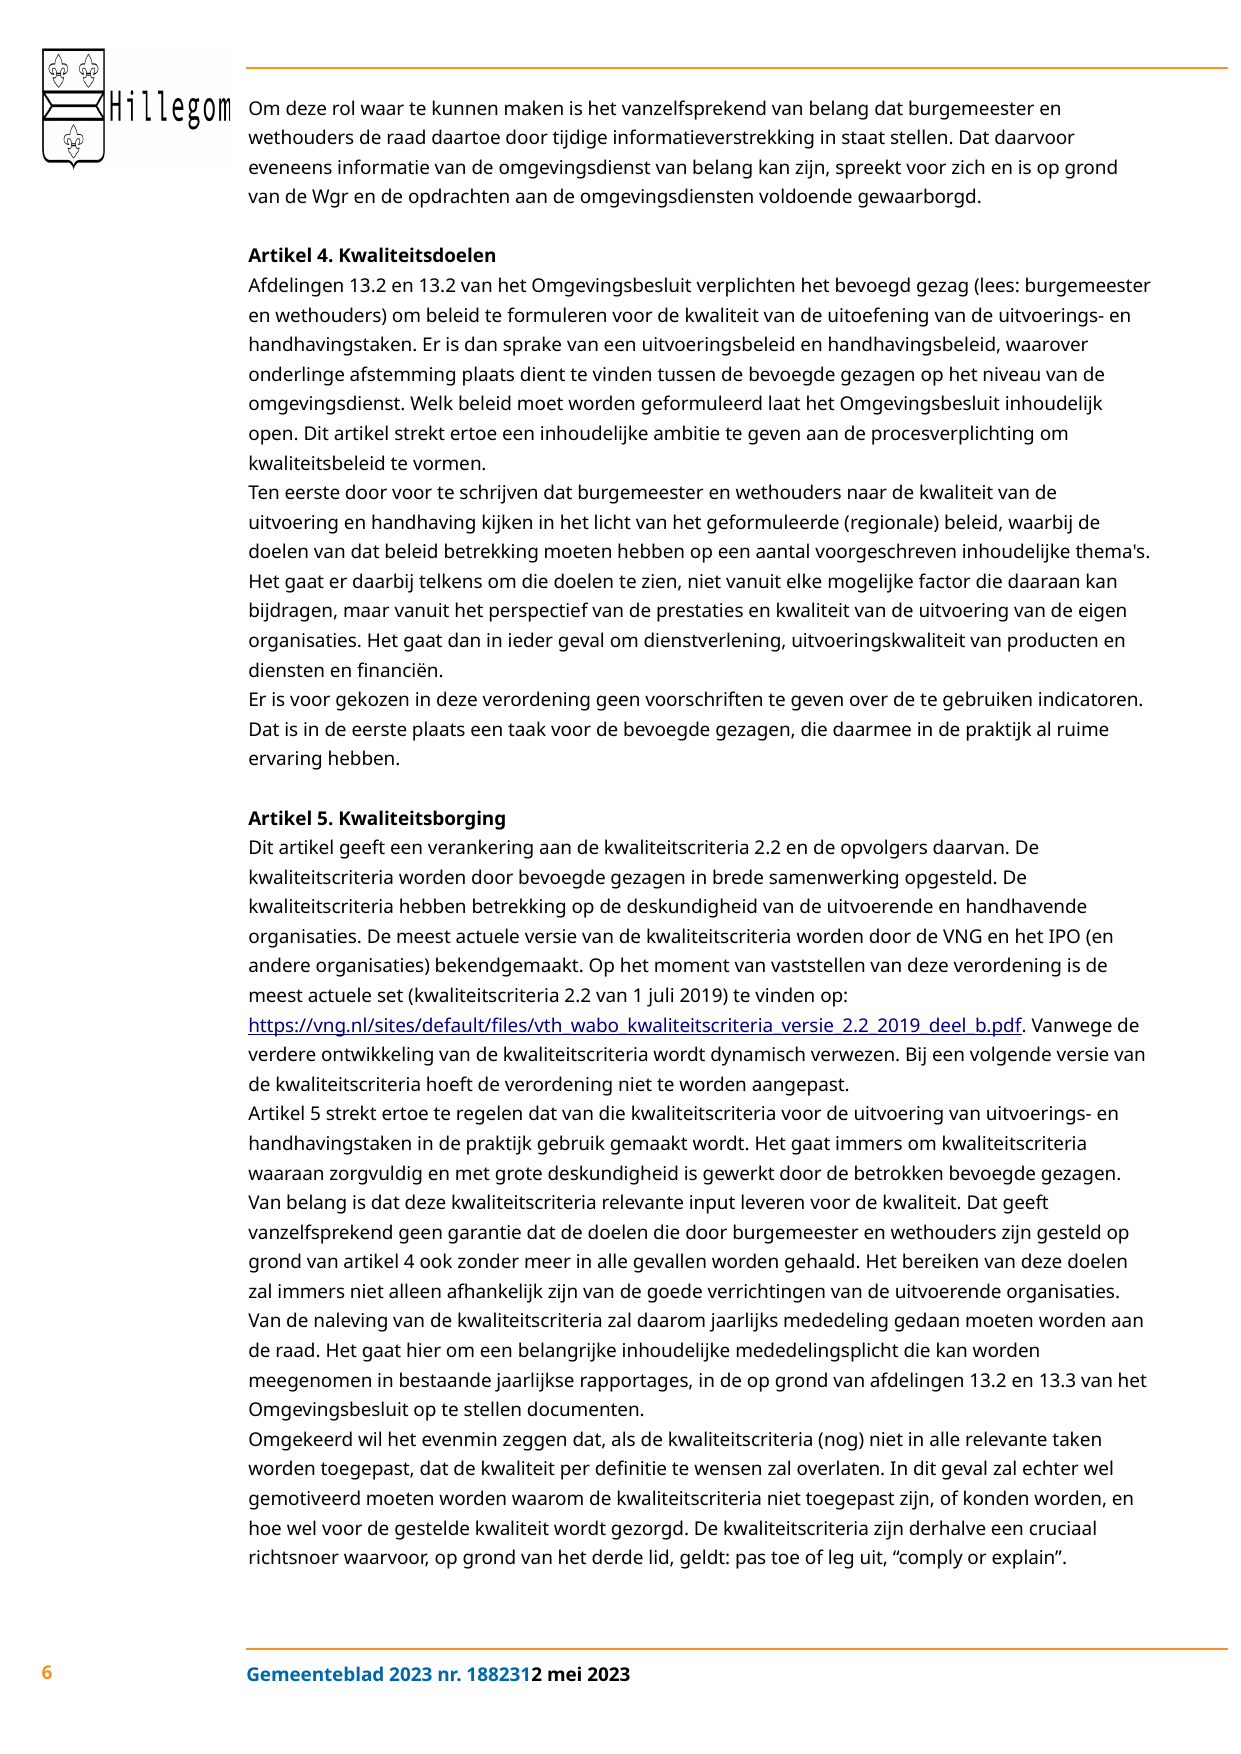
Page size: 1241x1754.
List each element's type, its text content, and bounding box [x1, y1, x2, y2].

text Ten eerste door voor te schrijven dat burgemeester en wethouders naar de kwaliteit van de uitvoering en handhaving kijken in het licht van het geformuleerde (regionale) beleid, waarbij de doelen van dat beleid betrekking moeten hebben op een aantal voorgeschreven inhoudelijke thema's. Het gaat er daarbij telkens om die doelen te zien, niet vanuit elke mogelijke factor die daaraan kan bijdragen, maar vanuit het perspectief van de prestaties en kwaliteit van de uitvoering van de eigen organisaties. Het gaat dan in ieder geval om dienstverlening, uitvoeringskwaliteit van producten en diensten en financiën. [248, 479, 1152, 683]
text Afdelingen 13.2 en 13.2 van het Omgevingsbesluit verplichten het bevoegd gezag (lees: burgemeester en wethouders) om beleid te formuleren voor de kwaliteit van de uitoefening van de uitvoerings- en handhavingstaken. Er is dan sprake van een uitvoeringsbeleid en handhavingsbeleid, waarover onderlinge afstemming plaats dient te vinden tussen de bevoegde gezagen op het niveau van de omgevingsdienst. Welk beleid moet worden geformuleerd laat het Omgevingsbesluit inhoudelijk open. Dit artikel strekt ertoe een inhoudelijke ambitie te geven aan de procesverplichting om kwaliteitsbeleid te vormen. [248, 272, 1152, 476]
text Om deze rol waar te kunnen maken is het vanzelfsprekend van belang dat burgemeester en wethouders de raad daartoe door tijdige informatieverstrekking in staat stellen. Dat daarvoor eveneens informatie van de omgevingsdienst van belang kan zijn, spreekt voor zich en is op grond van de Wgr en de opdrachten aan de omgevingsdiensten voldoende gewaarborgd. [248, 95, 1152, 209]
text Dit artikel geeft een verankering aan de kwaliteitscriteria 2.2 en de opvolgers daarvan. De kwaliteitscriteria worden door bevoegde gezagen in brede samenwerking opgesteld. De kwaliteitscriteria hebben betrekking op de deskundigheid van de uitvoerende en handhavende organisaties. De meest actuele versie van de kwaliteitscriteria worden door de VNG en het IPO (en andere organisaties) bekendgemaakt. Op het moment van vaststellen van deze verordening is de meest actuele set (kwaliteitscriteria 2.2 van 1 juli 2019) te vinden op: https://vng.nl/sites/default/files/vth_wabo_kwaliteitscriteria_versie_2.2_2019_deel_b.pdf. Vanwege de verdere ontwikkeling van de kwaliteitscriteria wordt dynamisch verwezen. Bij een volgende versie van de kwaliteitscriteria hoeft de verordening niet te worden aangepast. [248, 834, 1152, 1097]
text Artikel 4. Kwaliteitsdoelen [248, 243, 1152, 268]
text Artikel 5 strekt ertoe te regelen dat van die kwaliteitscriteria voor de uitvoering van uitvoerings- en handhavingstaken in de praktijk gebruik gemaakt wordt. Het gaat immers om kwaliteitscriteria waaraan zorgvuldig en met grote deskundigheid is gewerkt door de betrokken bevoegde gezagen. Van belang is dat deze kwaliteitscriteria relevante input leveren voor de kwaliteit. Dat geeft vanzelfsprekend geen garantie dat de doelen die door burgemeester en wethouders zijn gesteld op grond van artikel 4 ook zonder meer in alle gevallen worden gehaald. Het bereiken van deze doelen zal immers niet alleen afhankelijk zijn van de goede verrichtingen van de uitvoerende organisaties. Van de naleving van de kwaliteitscriteria zal daarom jaarlijks mededeling gedaan moeten worden aan de raad. Het gaat hier om een belangrijke inhoudelijke mededelingsplicht die kan worden meegenomen in bestaande jaarlijkse rapportages, in de op grond van afdelingen 13.2 en 13.3 van het Omgevingsbesluit op te stellen documenten. [248, 1101, 1152, 1422]
text Artikel 5. Kwaliteitsborging [248, 805, 1152, 831]
text Er is voor gekozen in deze verordening geen voorschriften te geven over de te gebruiken indicatoren. Dat is in de eerste plaats een taak voor de bevoegde gezagen, die daarmee in de praktijk al ruime ervaring hebben. [248, 686, 1152, 771]
text Omgekeerd wil het evenmin zeggen dat, als de kwaliteitscriteria (nog) niet in alle relevante taken worden toegepast, dat de kwaliteit per definitie te wensen zal overlaten. In dit geval zal echter wel gemotiveerd moeten worden waarom de kwaliteitscriteria niet toegepast zijn, of konden worden, en hoe wel voor de gestelde kwaliteit wordt gezorgd. De kwaliteitscriteria zijn derhalve een cruciaal richtsnoer waarvoor, op grond van het derde lid, geldt: pas toe of leg uit, “comply or explain”. [248, 1426, 1152, 1570]
picture [41, 47, 231, 172]
